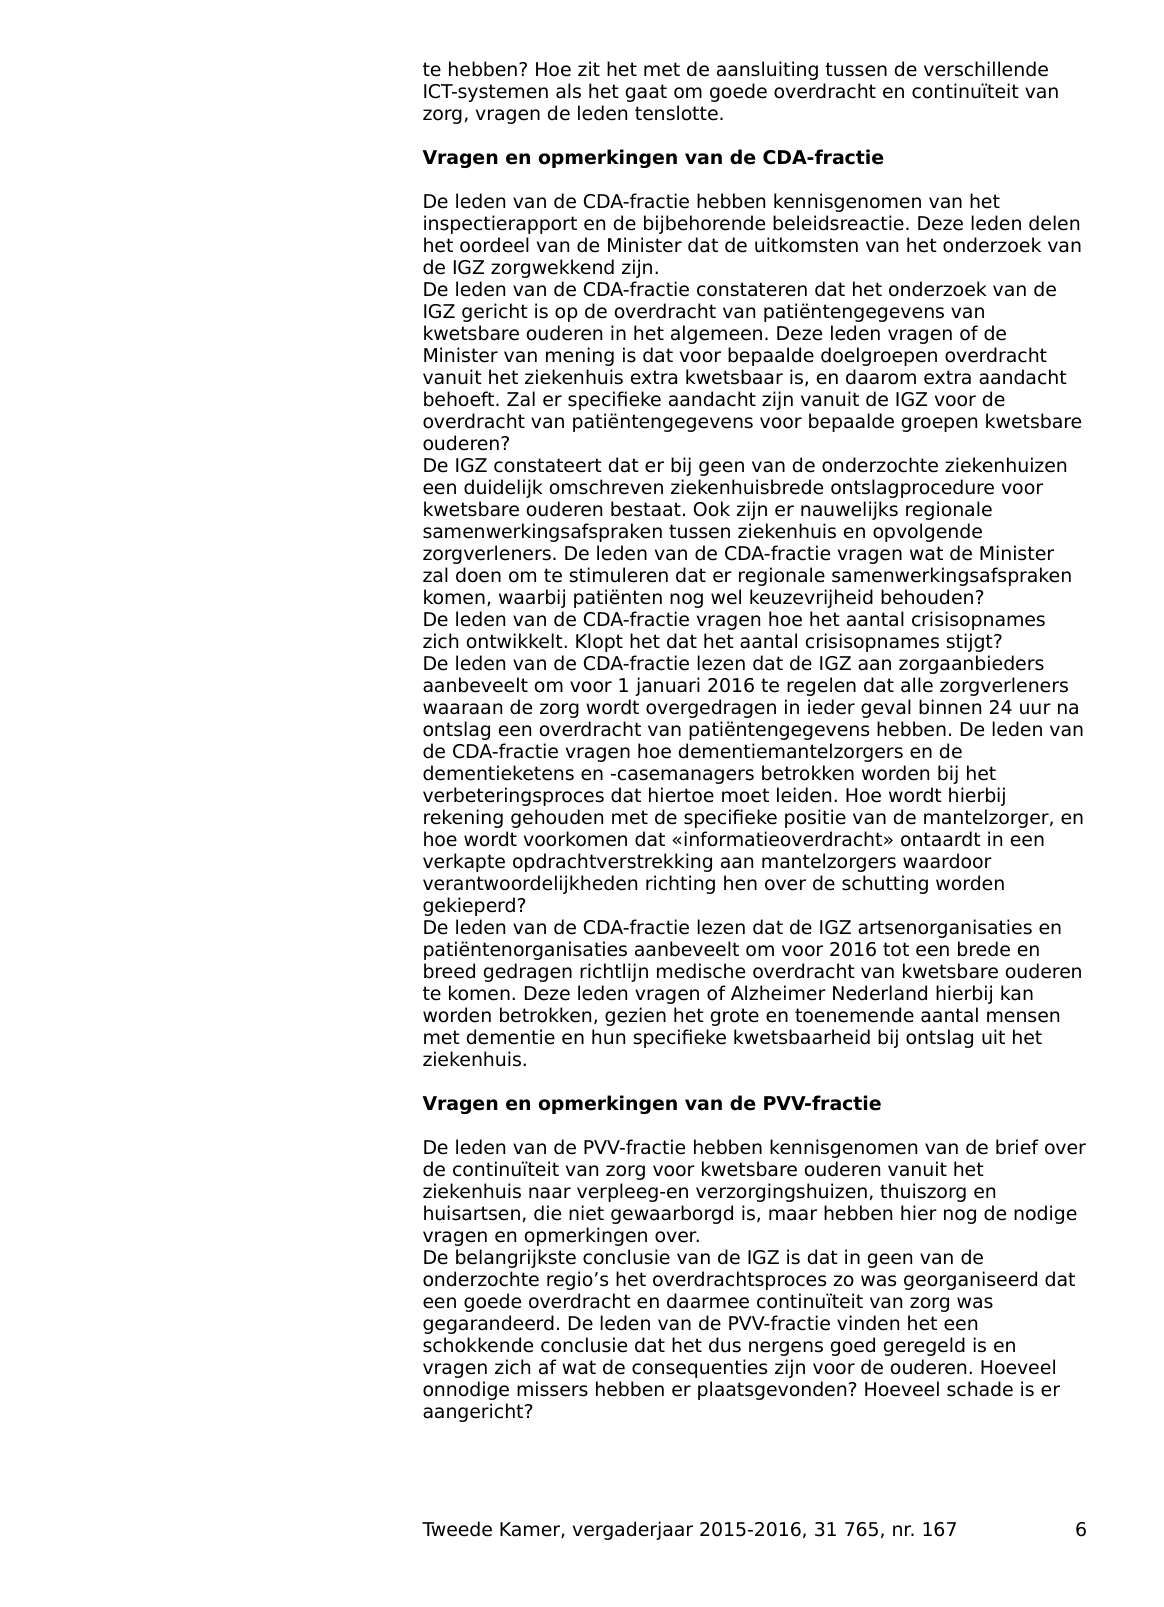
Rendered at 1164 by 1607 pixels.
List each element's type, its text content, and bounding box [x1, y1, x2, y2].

text De leden van de CDA-fractie hebben kennisgenomen van het inspectierapport en de bijbehorende beleidsreactie. Deze leden delen het oordeel van de Minister dat de uitkomsten van het onderzoek van de IGZ zorgwekkend zijn. [422, 191, 1087, 279]
text De IGZ constateert dat er bij geen van de onderzochte ziekenhuizen een duidelijk omschreven ziekenhuisbrede ontslagprocedure voor kwetsbare ouderen bestaat. Ook zijn er nauwelijks regionale samenwerkingsafspraken tussen ziekenhuis en opvolgende zorgverleners. De leden van de CDA-fractie vragen wat de Minister zal doen om te stimuleren dat er regionale samenwerkingsafspraken komen, waarbij patiënten nog wel keuzevrijheid behouden? [422, 455, 1087, 609]
text te hebben? Hoe zit het met de aansluiting tussen de verschillende ICT-systemen als het gaat om goede overdracht en continuïteit van zorg, vragen de leden tenslotte. [422, 59, 1087, 125]
text De leden van de CDA-fractie constateren dat het onderzoek van de IGZ gericht is op de overdracht van patiëntengegevens van kwetsbare ouderen in het algemeen. Deze leden vragen of de Minister van mening is dat voor bepaalde doelgroepen overdracht vanuit het ziekenhuis extra kwetsbaar is, en daarom extra aandacht behoeft. Zal er specifieke aandacht zijn vanuit de IGZ voor de overdracht van patiëntengegevens voor bepaalde groepen kwetsbare ouderen? [422, 279, 1087, 455]
text De leden van de CDA-fractie lezen dat de IGZ artsenorganisaties en patiëntenorganisaties aanbeveelt om voor 2016 tot een brede en breed gedragen richtlijn medische overdracht van kwetsbare ouderen te komen. Deze leden vragen of Alzheimer Nederland hierbij kan worden betrokken, gezien het grote en toenemende aantal mensen met dementie en hun specifieke kwetsbaarheid bij ontslag uit het ziekenhuis. [422, 917, 1087, 1071]
text De leden van de PVV-fractie hebben kennisgenomen van de brief over de continuïteit van zorg voor kwetsbare ouderen vanuit het ziekenhuis naar verpleeg-en verzorgingshuizen, thuiszorg en huisartsen, die niet gewaarborgd is, maar hebben hier nog de nodige vragen en opmerkingen over. [422, 1137, 1087, 1247]
subtitle Vragen en opmerkingen van de PVV-fractie [422, 1093, 1087, 1115]
text De leden van de CDA-fractie lezen dat de IGZ aan zorgaanbieders aanbeveelt om voor 1 januari 2016 te regelen dat alle zorgverleners waaraan de zorg wordt overgedragen in ieder geval binnen 24 uur na ontslag een overdracht van patiëntengegevens hebben. De leden van de CDA-fractie vragen hoe dementiemantelzorgers en de dementieketens en -casemanagers betrokken worden bij het verbeteringsproces dat hiertoe moet leiden. Hoe wordt hierbij rekening gehouden met de specifieke positie van de mantelzorger, en hoe wordt voorkomen dat «informatieoverdracht» ontaardt in een verkapte opdrachtverstrekking aan mantelzorgers waardoor verantwoordelijkheden richting hen over de schutting worden gekieperd? [422, 653, 1087, 917]
subtitle Vragen en opmerkingen van de CDA-fractie [422, 147, 1087, 169]
text De belangrijkste conclusie van de IGZ is dat in geen van de onderzochte regio’s het overdrachtsproces zo was georganiseerd dat een goede overdracht en daarmee continuïteit van zorg was gegarandeerd. De leden van de PVV-fractie vinden het een schokkende conclusie dat het dus nergens goed geregeld is en vragen zich af wat de consequenties zijn voor de ouderen. Hoeveel onnodige missers hebben er plaatsgevonden? Hoeveel schade is er aangericht? [422, 1247, 1087, 1423]
text De leden van de CDA-fractie vragen hoe het aantal crisisopnames zich ontwikkelt. Klopt het dat het aantal crisisopnames stijgt? [422, 609, 1087, 653]
